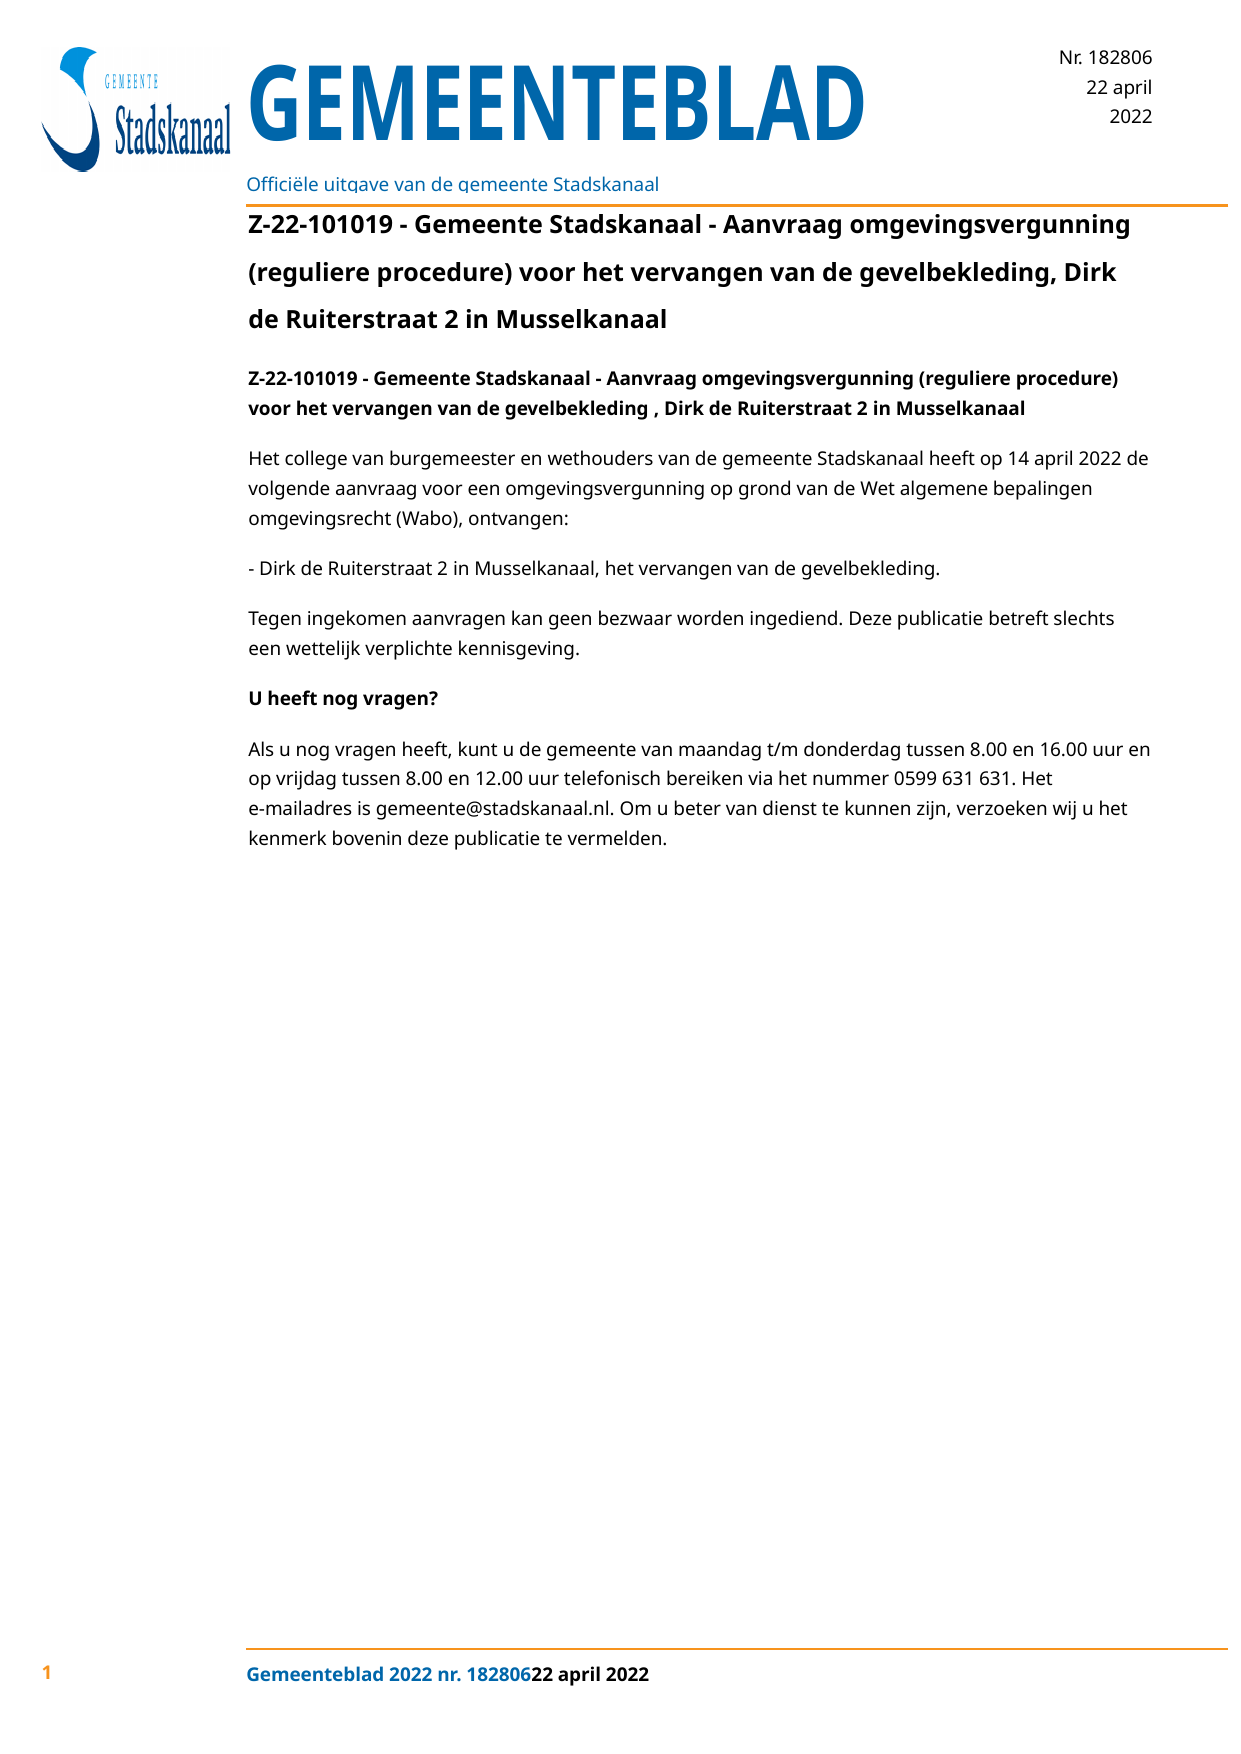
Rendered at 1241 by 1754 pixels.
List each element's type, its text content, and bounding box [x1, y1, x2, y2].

text Z-22-101019 - Gemeente Stadskanaal - Aanvraag omgevingsvergunning (reguliere procedure) voor het vervangen van de gevelbekleding, Dirk de Ruiterstraat 2 in Musselkanaal [248, 207, 1152, 336]
text Tegen ingekomen aanvragen kan geen bezwaar worden ingediend. Deze publicatie betreft slechts een wettelijk verplichte kennisgeving. [248, 606, 1152, 661]
text - Dirk de Ruiterstraat 2 in Musselkanaal, het vervangen van de gevelbekleding. [248, 555, 1152, 581]
text Het college van burgemeester en wethouders van de gemeente Stadskanaal heeft op 14 april 2022 de volgende aanvraag voor een omgevingsvergunning op grond van de Wet algemene bepalingen omgevingsrecht (Wabo), ontvangen: [248, 446, 1152, 530]
text Z-22-101019 - Gemeente Stadskanaal - Aanvraag omgevingsvergunning (reguliere procedure) voor het vervangen van de gevelbekleding , Dirk de Ruiterstraat 2 in Musselkanaal [248, 366, 1152, 421]
picture [41, 47, 231, 172]
text Als u nog vragen heeft, kunt u de gemeente van maandag t/m donderdag tussen 8.00 en 16.00 uur en op vrijdag tussen 8.00 en 12.00 uur telefonisch bereiken via het nummer 0599 631 631. Het e‑mailadres is gemeente@stadskanaal.nl. Om u beter van dienst te kunnen zijn, verzoeken wij u het kenmerk bovenin deze publicatie te vermelden. [248, 736, 1152, 850]
text U heeft nog vragen? [248, 686, 1152, 711]
